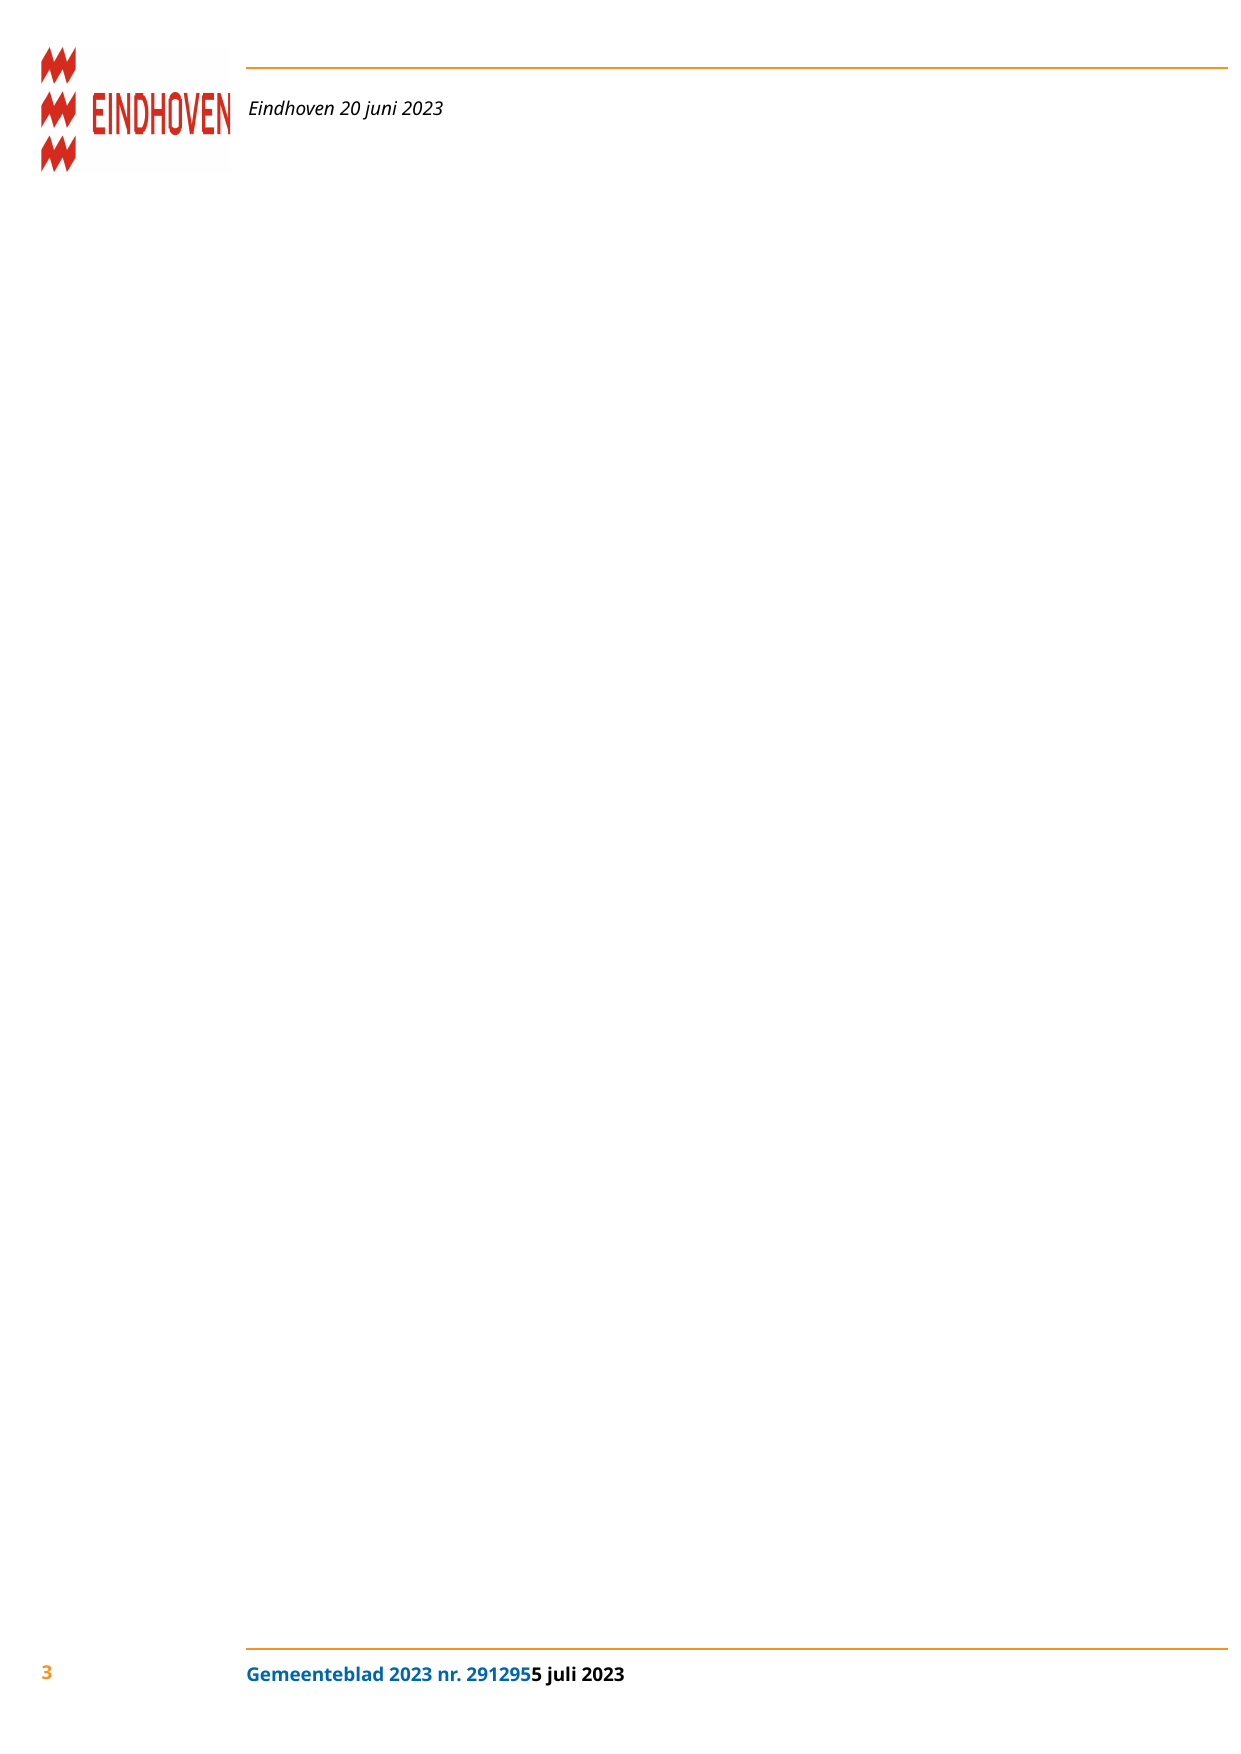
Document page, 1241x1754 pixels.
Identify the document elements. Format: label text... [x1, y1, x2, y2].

text Eindhoven 20 juni 2023 [248, 95, 1152, 121]
picture [41, 47, 231, 172]
